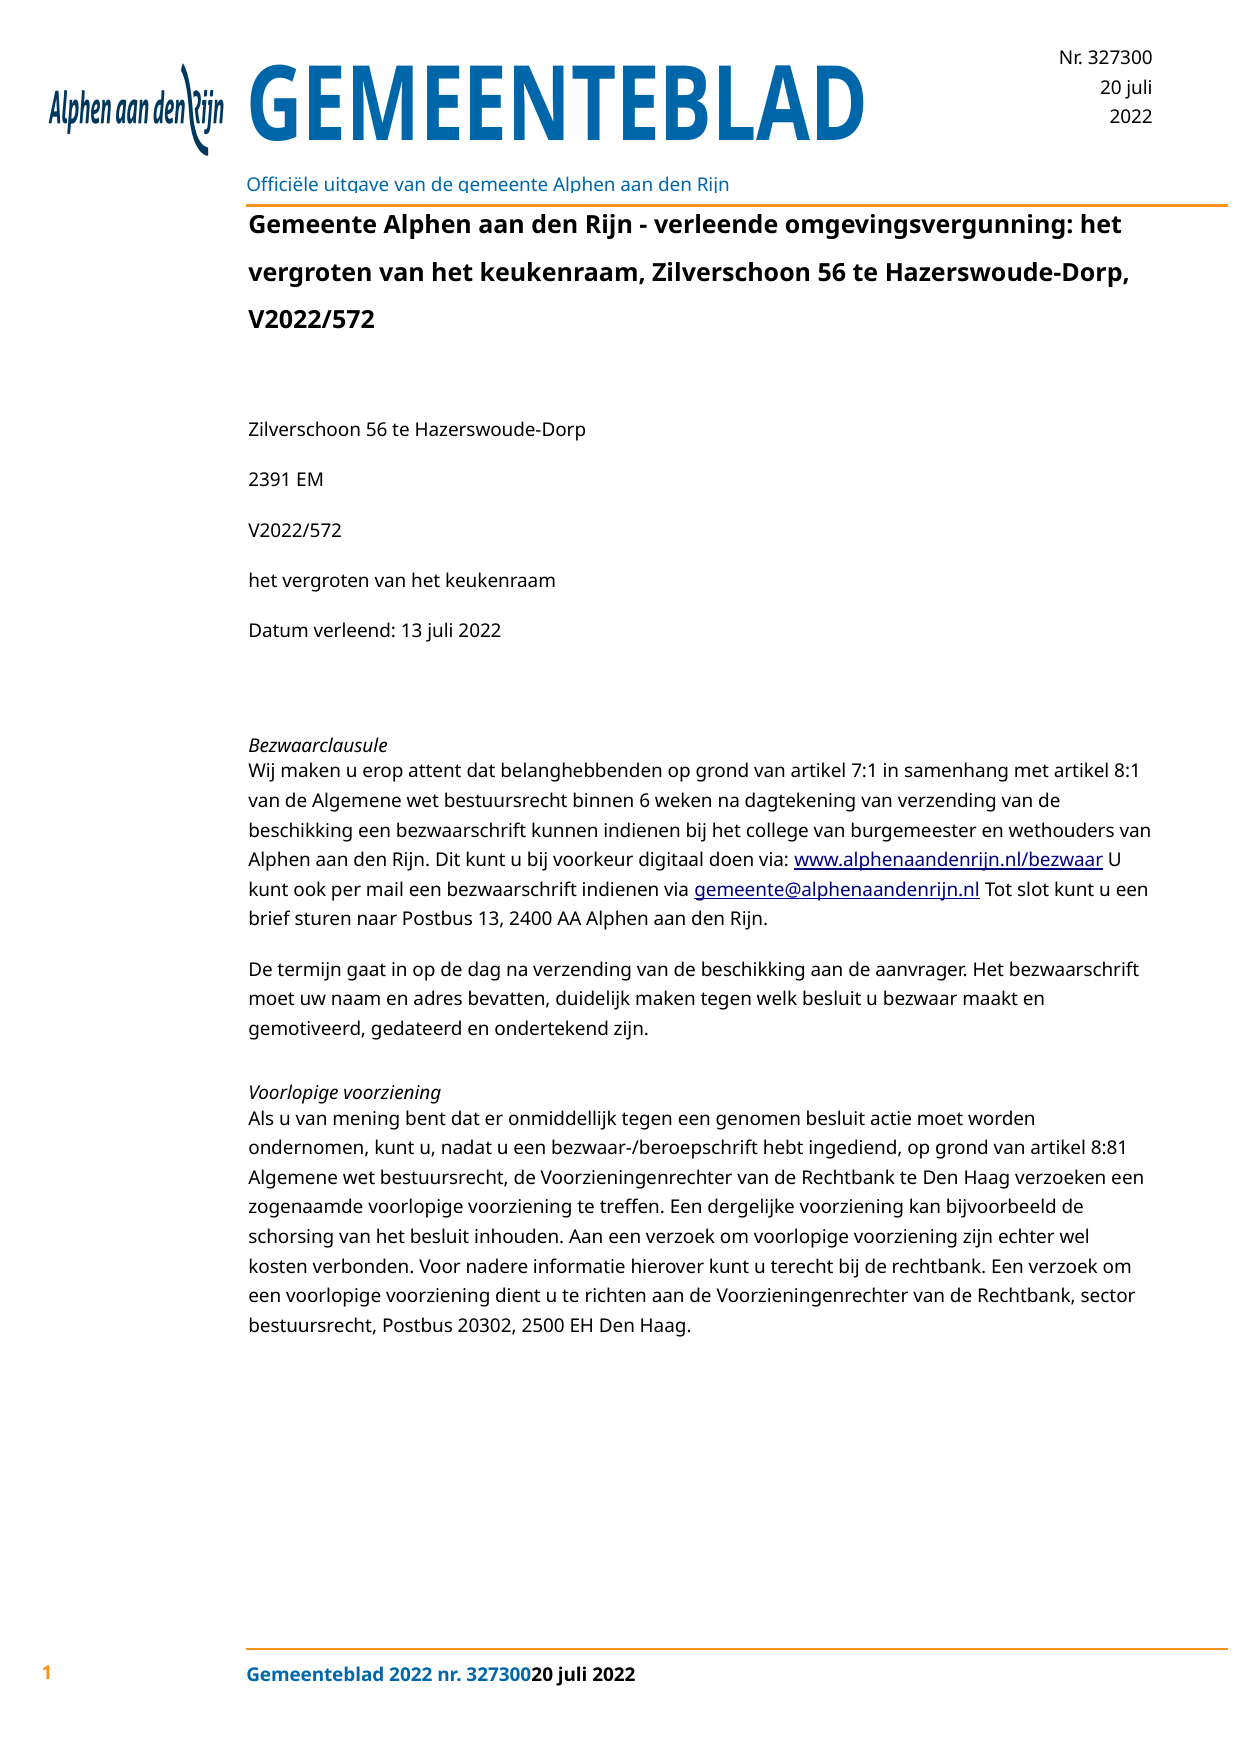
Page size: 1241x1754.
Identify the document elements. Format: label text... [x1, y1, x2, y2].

text Wij maken u erop attent dat belanghebbenden op grond van artikel 7:1 in samenhang met artikel 8:1 van de Algemene wet bestuursrecht binnen 6 weken na dagtekening van verzending van de beschikking een bezwaarschrift kunnen indienen bij het college van burgemeester en wethouders van Alphen aan den Rijn. Dit kunt u bij voorkeur digitaal doen via: www.alphenaandenrijn.nl/bezwaar U kunt ook per mail een bezwaarschrift indienen via gemeente@alphenaandenrijn.nl Tot slot kunt u een brief sturen naar Postbus 13, 2400 AA Alphen aan den Rijn. [248, 758, 1152, 931]
text Als u van mening bent dat er onmiddellijk tegen een genomen besluit actie moet worden ondernomen, kunt u, nadat u een bezwaar-/beroepschrift hebt ingediend, op grond van artikel 8:81 Algemene wet bestuursrecht, de Voorzieningenrechter van de Rechtbank te Den Haag verzoeken een zogenaamde voorlopige voorziening te treffen. Een dergelijke voorziening kan bijvoorbeeld de schorsing van het besluit inhouden. Aan een verzoek om voorlopige voorziening zijn echter wel kosten verbonden. Voor nadere informatie hierover kunt u terecht bij de rechtbank. Een verzoek om een voorlopige voorziening dient u te richten aan de Voorzieningenrechter van de Rechtbank, sector bestuursrecht, Postbus 20302, 2500 EH Den Haag. [248, 1105, 1152, 1338]
text Datum verleend: 13 juli 2022 [248, 618, 1152, 643]
text V2022/572 [248, 517, 1152, 542]
text Bezwaarclausule [248, 732, 1152, 758]
text Zilverschoon 56 te Hazerswoude-Dorp [248, 416, 1152, 442]
text 2391 EM [248, 466, 1152, 492]
text Voorlopige voorziening [248, 1079, 1152, 1105]
text het vergroten van het keukenraam [248, 567, 1152, 593]
text Gemeente Alphen aan den Rijn - verleende omgevingsvergunning: het vergroten van het keukenraam, Zilverschoon 56 te Hazerswoude-Dorp, V2022/572 [248, 207, 1152, 336]
text De termijn gaat in op de dag na verzending van de beschikking aan de aanvrager. Het bezwaarschrift moet uw naam en adres bevatten, duidelijk maken tegen welk besluit u bezwaar maakt en gemotiveerd, gedateerd en ondertekend zijn. [248, 956, 1152, 1041]
picture [41, 47, 231, 172]
